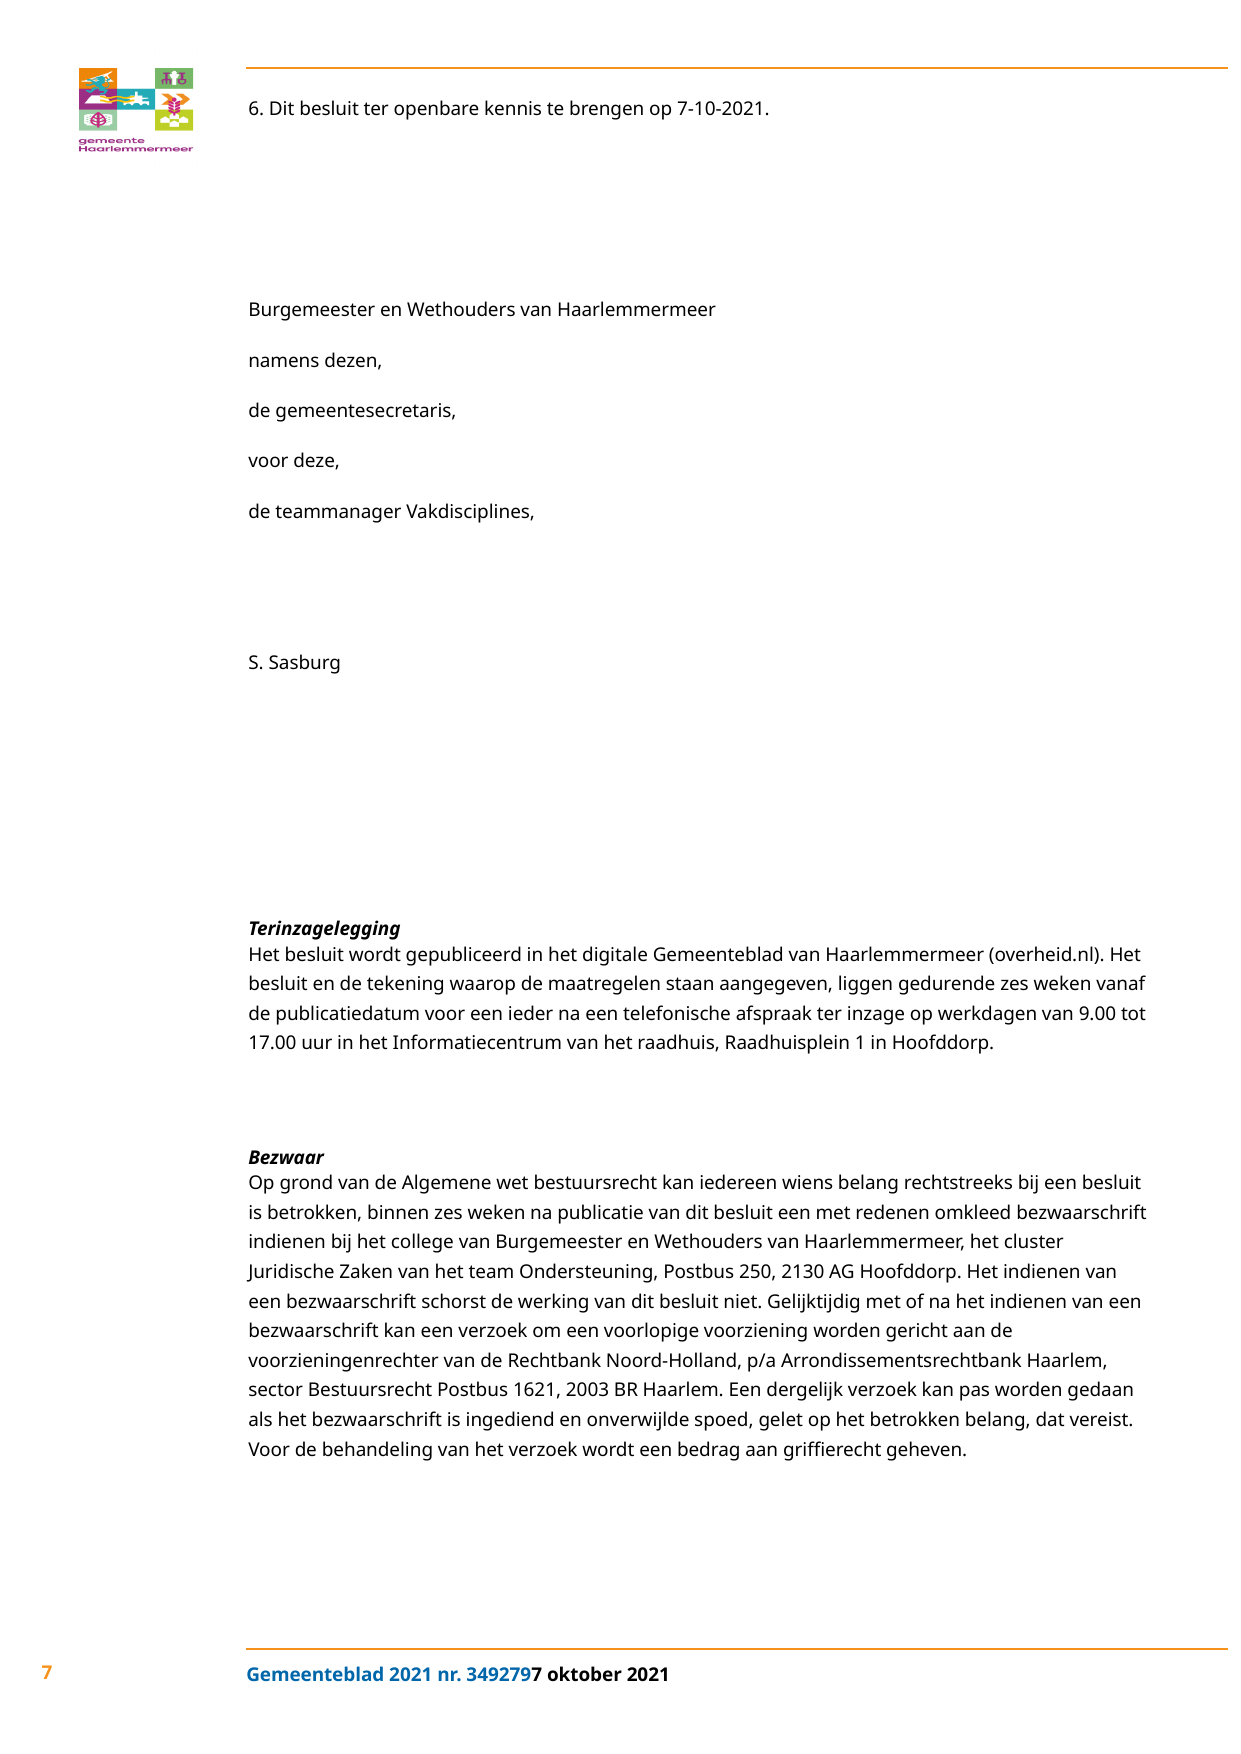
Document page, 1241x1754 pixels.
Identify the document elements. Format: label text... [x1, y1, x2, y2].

text Het besluit wordt gepubliceerd in het digitale Gemeenteblad van Haarlemmermeer (overheid.nl). Het besluit en de tekening waarop de maatregelen staan aangegeven, liggen gedurende zes weken vanaf de publicatiedatum voor een ieder na een telefonische afspraak ter inzage op werkdagen van 9.00 tot 17.00 uur in het Informatiecentrum van het raadhuis, Raadhuisplein 1 in Hoofddorp. [248, 941, 1152, 1055]
text Burgemeester en Wethouders van Haarlemmermeer [248, 296, 1152, 322]
text 6. Dit besluit ter openbare kennis te brengen op 7-10-2021. [248, 95, 1152, 121]
text Bezwaar [248, 1144, 1152, 1169]
text S. Sasburg [248, 649, 1152, 675]
text namens dezen, [248, 347, 1152, 373]
text de teammanager Vakdisciplines, [248, 498, 1152, 524]
text de gemeentesecretaris, [248, 397, 1152, 423]
text Terinzagelegging [248, 915, 1152, 941]
text Op grond van de Algemene wet bestuursrecht kan iedereen wiens belang rechtstreeks bij een besluit is betrokken, binnen zes weken na publicatie van dit besluit een met redenen omkleed bezwaarschrift indienen bij het college van Burgemeester en Wethouders van Haarlemmermeer, het cluster Juridische Zaken van het team Ondersteuning, Postbus 250, 2130 AG Hoofddorp. Het indienen van een bezwaarschrift schorst de werking van dit besluit niet. Gelijktijdig met of na het indienen van een bezwaarschrift kan een verzoek om een voorlopige voorziening worden gericht aan de voorzieningenrechter van de Rechtbank Noord-Holland, p/a Arrondissementsrechtbank Haarlem, sector Bestuursrecht Postbus 1621, 2003 BR Haarlem. Een dergelijk verzoek kan pas worden gedaan als het bezwaarschrift is ingediend en onverwijlde spoed, gelet op het betrokken belang, dat vereist. Voor de behandeling van het verzoek wordt een bedrag aan griffierecht geheven. [248, 1169, 1152, 1462]
text voor deze, [248, 448, 1152, 473]
picture [41, 47, 231, 172]
